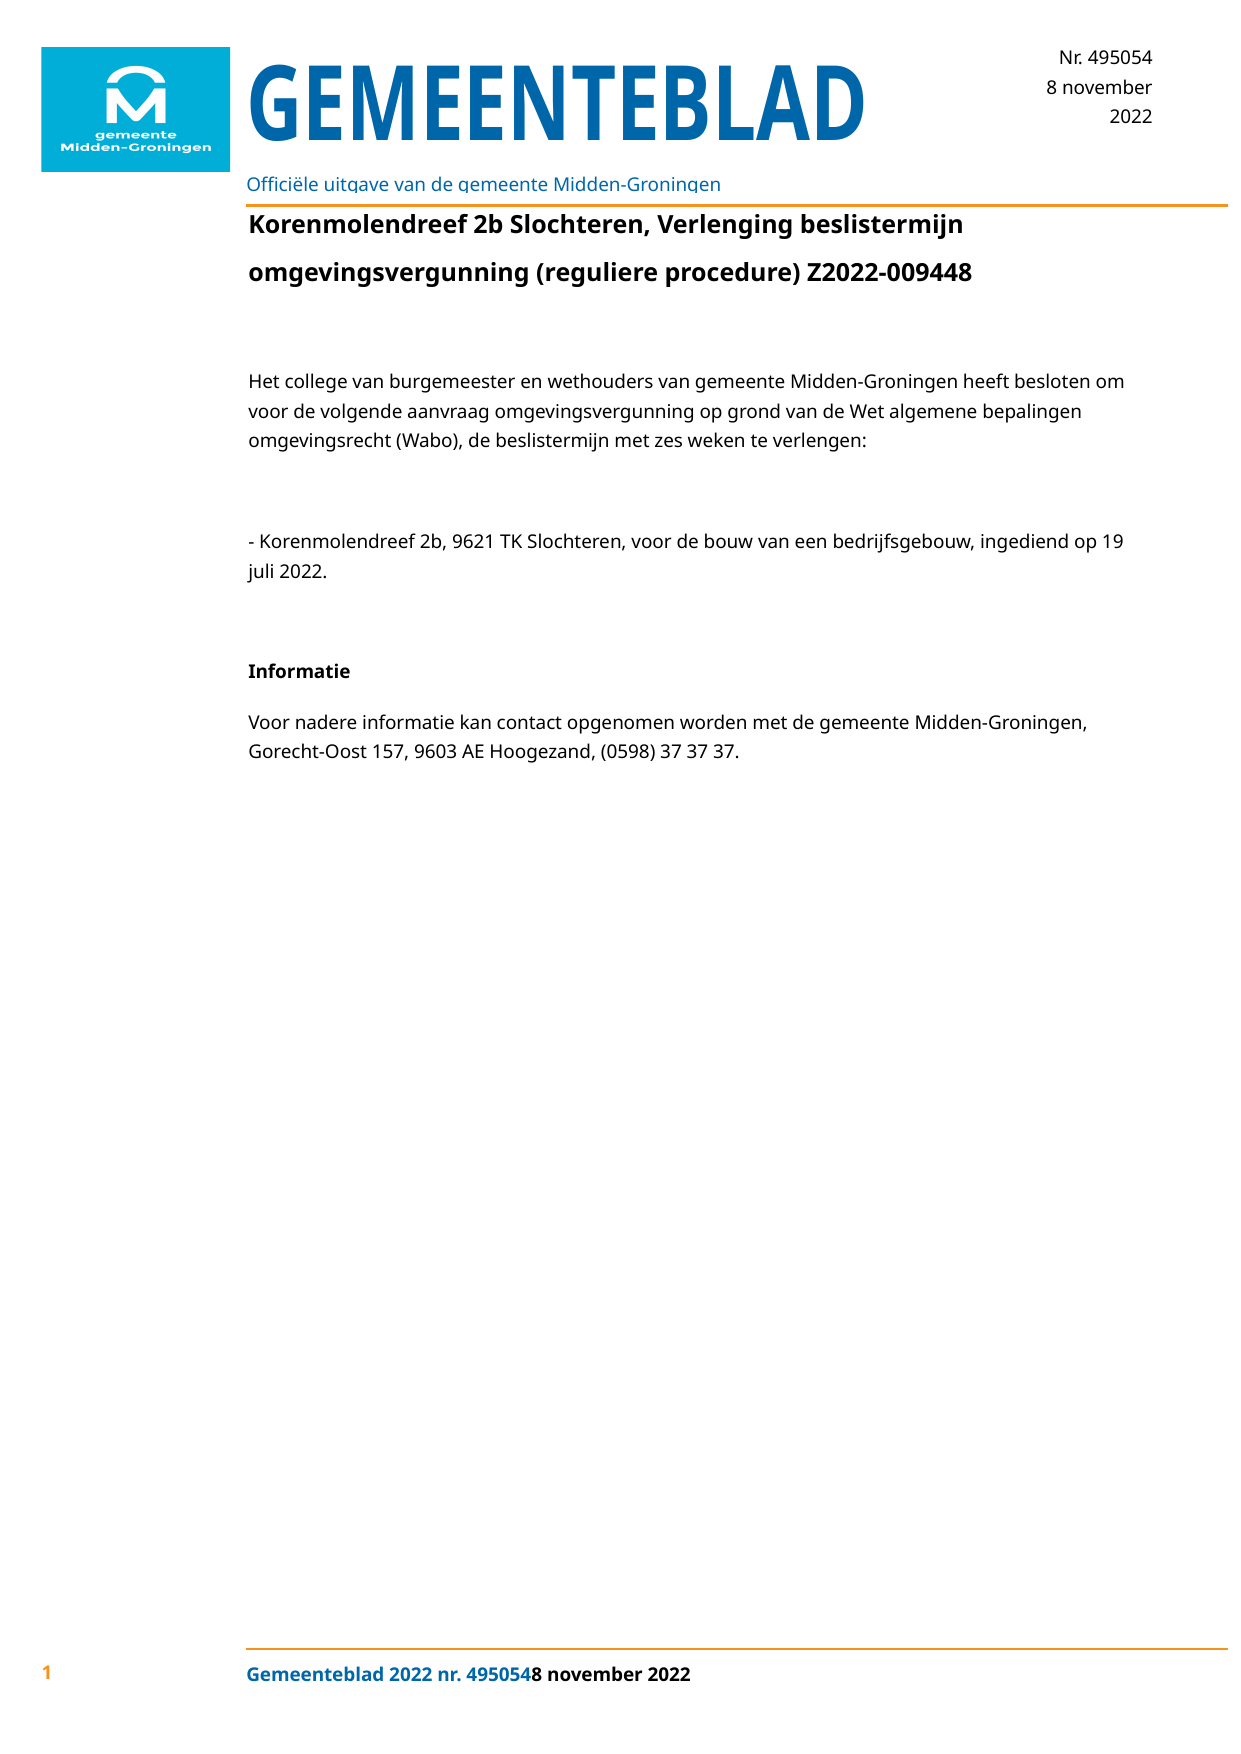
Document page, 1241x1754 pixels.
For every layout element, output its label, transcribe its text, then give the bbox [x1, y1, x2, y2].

picture [107, 89, 165, 122]
text Informatie [248, 659, 1152, 684]
text Voor nadere informatie kan contact opgenomen worden met de gemeente Midden-Groningen, Gorecht-Oost 157, 9603 AE Hoogezand, (0598) 37 37 37. [248, 709, 1152, 764]
text Korenmolendreef 2b Slochteren, Verlenging beslistermijn omgevingsvergunning (reguliere procedure) Z2022-009448 [248, 207, 1152, 288]
text - Korenmolendreef 2b, 9621 TK Slochteren, voor de bouw van een bedrijfsgebouw, ingediend op 19 juli 2022. [248, 528, 1152, 584]
text Het college van burgemeester en wethouders van gemeente Midden-Groningen heeft besloten om voor de volgende aanvraag omgevingsvergunning op grond van de Wet algemene bepalingen omgevingsrecht (Wabo), de beslistermijn met zes weken te verlengen: [248, 368, 1152, 453]
picture [184, 146, 190, 153]
picture [108, 66, 164, 82]
